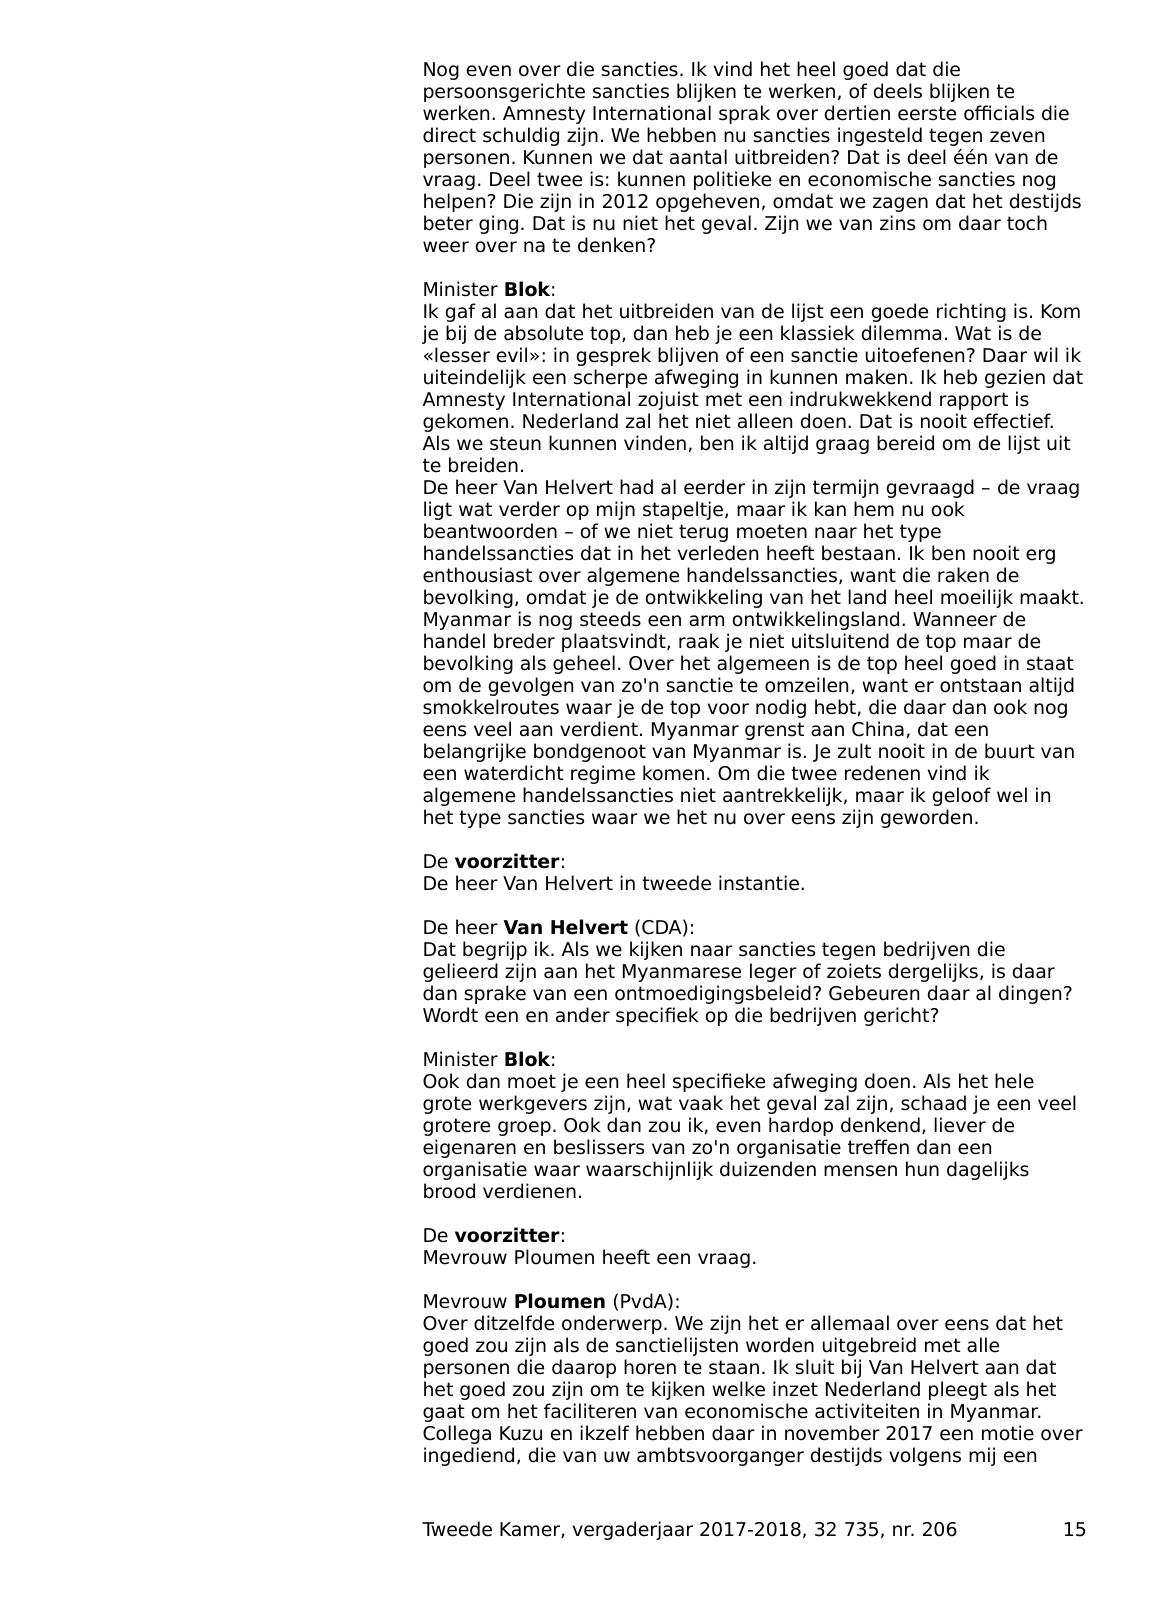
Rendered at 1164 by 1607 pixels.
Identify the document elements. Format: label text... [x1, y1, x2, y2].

text De voorzitter: [422, 1225, 1087, 1247]
text Ik gaf al aan dat het uitbreiden van de lijst een goede richting is. Kom je bij de absolute top, dan heb je een klassiek dilemma. Wat is de «lesser evil»: in gesprek blijven of een sanctie uitoefenen? Daar wil ik uiteindelijk een scherpe afweging in kunnen maken. Ik heb gezien dat Amnesty International zojuist met een indrukwekkend rapport is gekomen. Nederland zal het niet alleen doen. Dat is nooit effectief. Als we steun kunnen vinden, ben ik altijd graag bereid om de lijst uit te breiden. [422, 301, 1087, 477]
text De heer Van Helvert (CDA): [422, 917, 1087, 939]
text De voorzitter: [422, 851, 1087, 873]
text De heer Van Helvert in tweede instantie. [422, 873, 1087, 895]
text Ook dan moet je een heel specifieke afweging doen. Als het hele grote werkgevers zijn, wat vaak het geval zal zijn, schaad je een veel grotere groep. Ook dan zou ik, even hardop denkend, liever de eigenaren en beslissers van zo'n organisatie treffen dan een organisatie waar waarschijnlijk duizenden mensen hun dagelijks brood verdienen. [422, 1071, 1087, 1203]
text Mevrouw Ploumen (PvdA): [422, 1291, 1087, 1313]
text Dat begrijp ik. Als we kijken naar sancties tegen bedrijven die gelieerd zijn aan het Myanmarese leger of zoiets dergelijks, is daar dan sprake van een ontmoedigingsbeleid? Gebeuren daar al dingen? Wordt een en ander specifiek op die bedrijven gericht? [422, 939, 1087, 1027]
text Over ditzelfde onderwerp. We zijn het er allemaal over eens dat het goed zou zijn als de sanctielijsten worden uitgebreid met alle personen die daarop horen te staan. Ik sluit bij Van Helvert aan dat het goed zou zijn om te kijken welke inzet Nederland pleegt als het gaat om het faciliteren van economische activiteiten in Myanmar. Collega Kuzu en ikzelf hebben daar in november 2017 een motie over ingediend, die van uw ambtsvoorganger destijds volgens mij een [422, 1313, 1087, 1467]
text Minister Blok: [422, 1049, 1087, 1071]
text De heer Van Helvert had al eerder in zijn termijn gevraagd – de vraag ligt wat verder op mijn stapeltje, maar ik kan hem nu ook beantwoorden – of we niet terug moeten naar het type handelssancties dat in het verleden heeft bestaan. Ik ben nooit erg enthousiast over algemene handelssancties, want die raken de bevolking, omdat je de ontwikkeling van het land heel moeilijk maakt. Myanmar is nog steeds een arm ontwikkelingsland. Wanneer de handel breder plaatsvindt, raak je niet uitsluitend de top maar de bevolking als geheel. Over het algemeen is de top heel goed in staat om de gevolgen van zo'n sanctie te omzeilen, want er ontstaan altijd smokkelroutes waar je de top voor nodig hebt, die daar dan ook nog eens veel aan verdient. Myanmar grenst aan China, dat een belangrijke bondgenoot van Myanmar is. Je zult nooit in de buurt van een waterdicht regime komen. Om die twee redenen vind ik algemene handelssancties niet aantrekkelijk, maar ik geloof wel in het type sancties waar we het nu over eens zijn geworden. [422, 477, 1087, 828]
text Minister Blok: [422, 279, 1087, 301]
text Mevrouw Ploumen heeft een vraag. [422, 1247, 1087, 1269]
text Nog even over die sancties. Ik vind het heel goed dat die persoonsgerichte sancties blijken te werken, of deels blijken te werken. Amnesty International sprak over dertien eerste officials die direct schuldig zijn. We hebben nu sancties ingesteld tegen zeven personen. Kunnen we dat aantal uitbreiden? Dat is deel één van de vraag. Deel twee is: kunnen politieke en economische sancties nog helpen? Die zijn in 2012 opgeheven, omdat we zagen dat het destijds beter ging. Dat is nu niet het geval. Zijn we van zins om daar toch weer over na te denken? [422, 59, 1087, 257]
